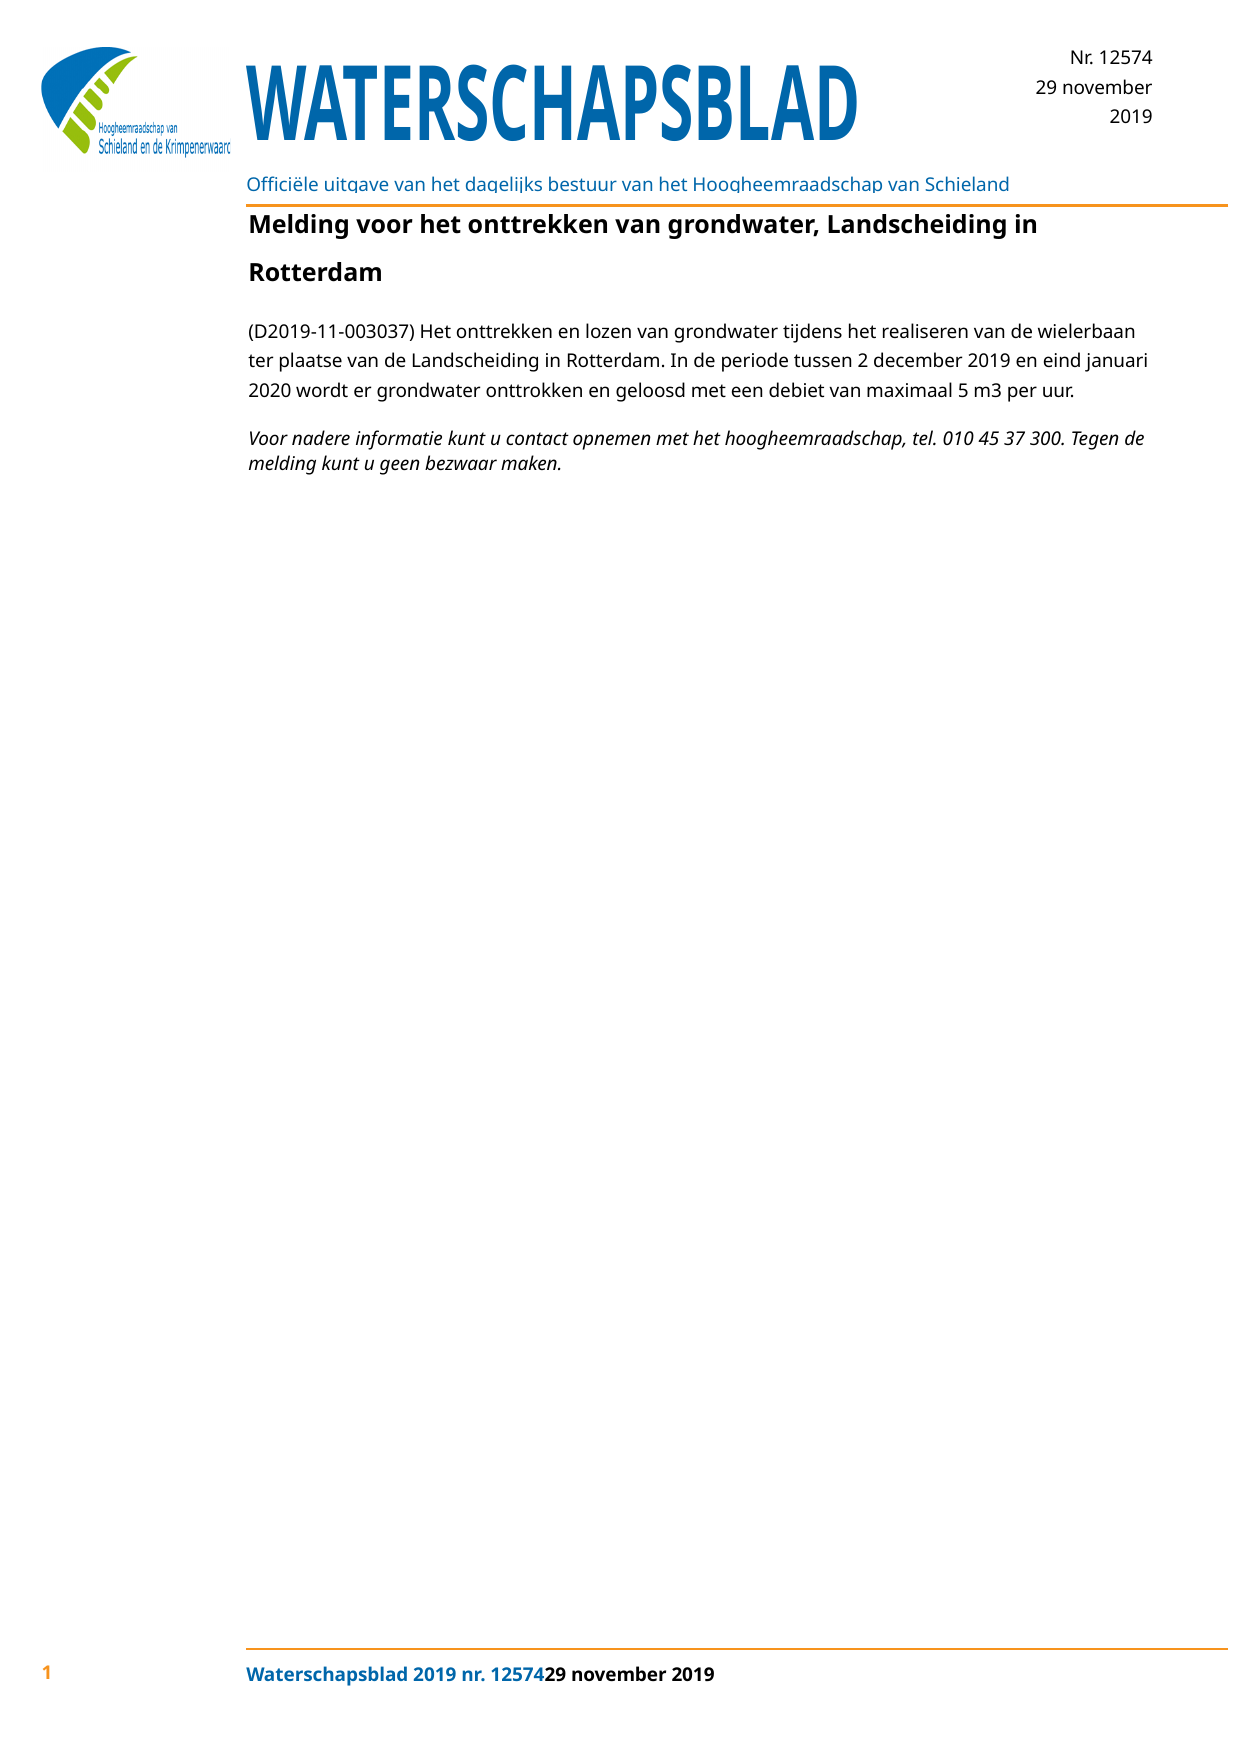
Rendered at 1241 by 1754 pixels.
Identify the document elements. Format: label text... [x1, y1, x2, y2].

text Voor nadere informatie kunt u contact opnemen met het hoogheemraadschap, tel. 010 45 37 300. Tegen de melding kunt u geen bezwaar maken. [248, 425, 1152, 476]
picture [41, 47, 231, 172]
text Melding voor het onttrekken van grondwater, Landscheiding in Rotterdam [248, 207, 1152, 288]
text (D2019-11-003037) Het onttrekken en lozen van grondwater tijdens het realiseren van de wielerbaan ter plaatse van de Landscheiding in Rotterdam. In de periode tussen 2 december 2019 en eind januari 2020 wordt er grondwater onttrokken en geloosd met een debiet van maximaal 5 m3 per uur. [248, 318, 1152, 403]
